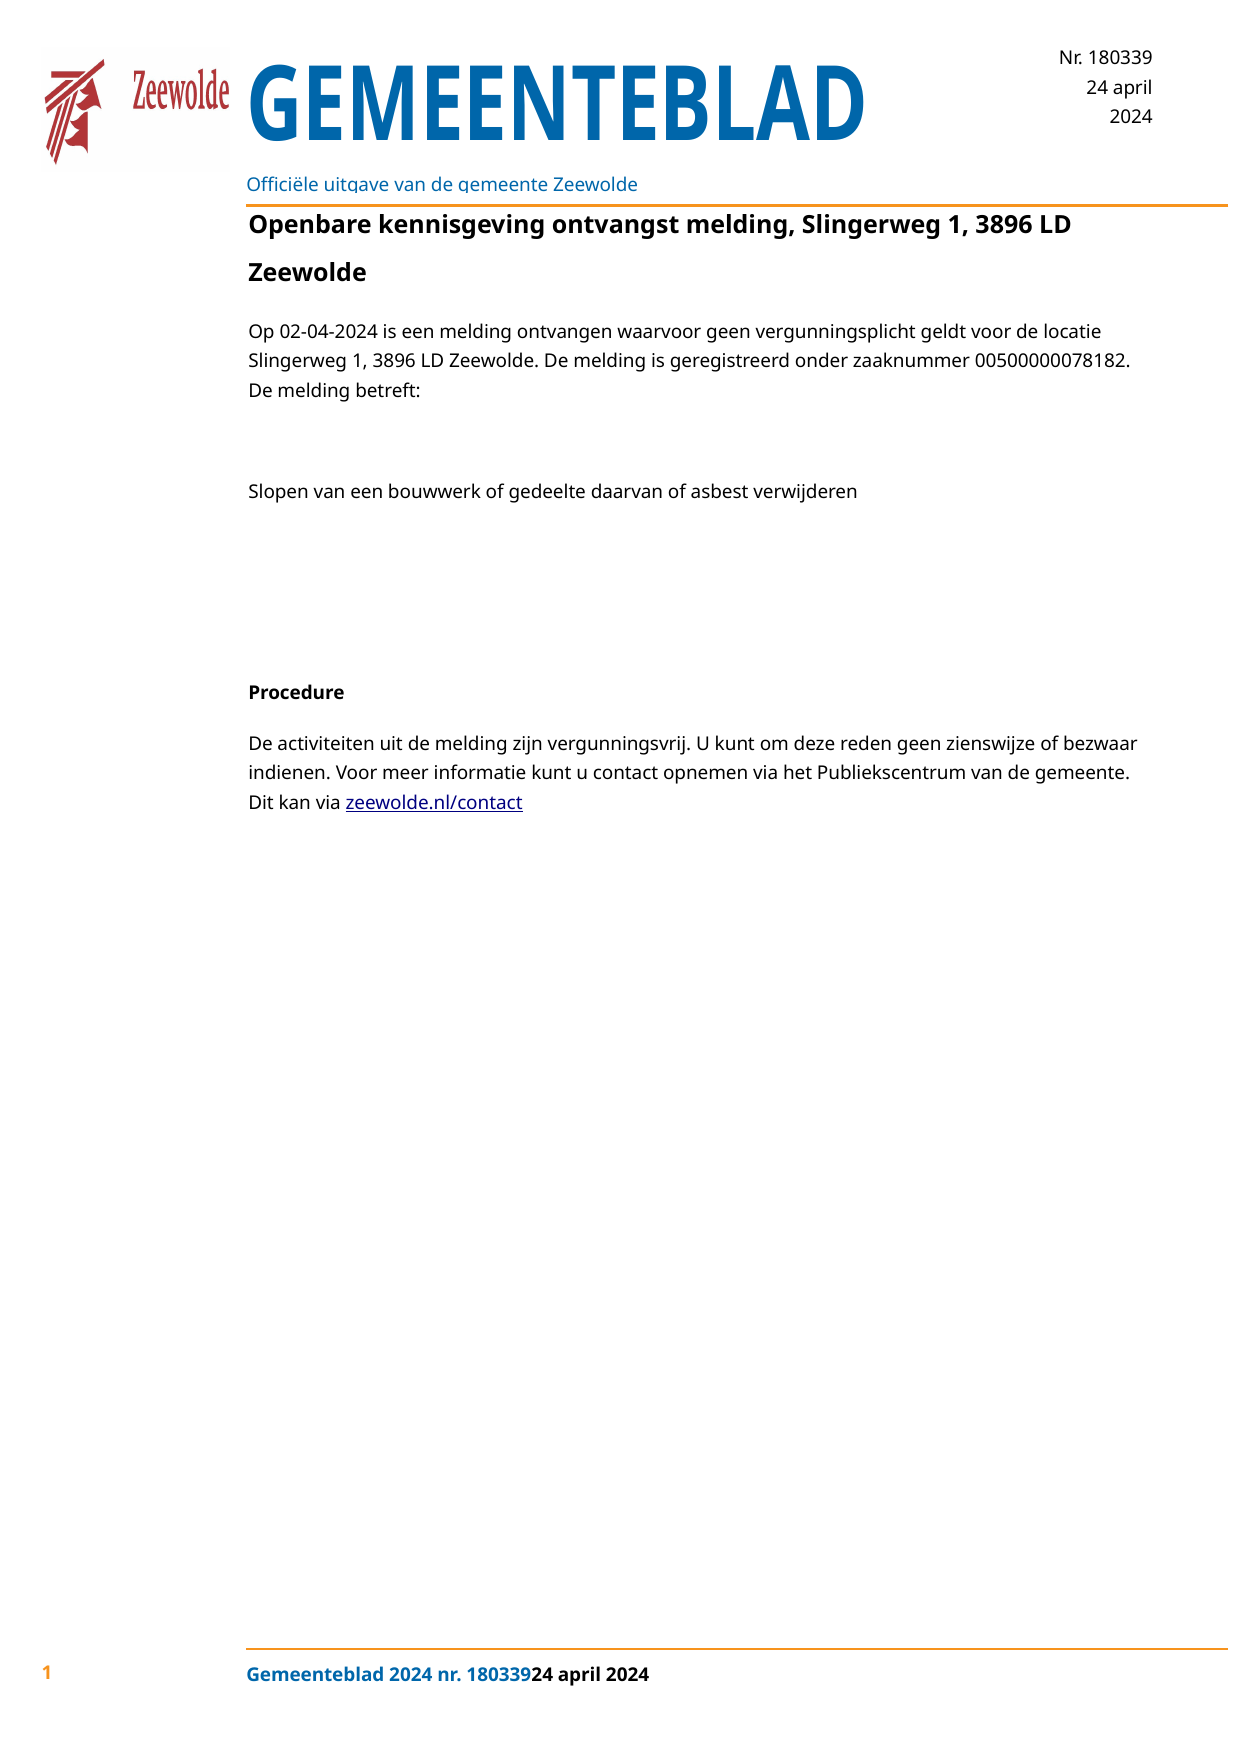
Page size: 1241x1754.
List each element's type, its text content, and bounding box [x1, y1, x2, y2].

text Slopen van een bouwwerk of gedeelte daarvan of asbest verwijderen [248, 478, 1152, 504]
text De activiteiten uit de melding zijn vergunningsvrij. U kunt om deze reden geen zienswijze of bezwaar indienen. Voor meer informatie kunt u contact opnemen via het Publiekscentrum van de gemeente. Dit kan via zeewolde.nl/contact [248, 730, 1152, 815]
text Openbare kennisgeving ontvangst melding, Slingerweg 1, 3896 LD Zeewolde [248, 207, 1152, 288]
text Op 02-04-2024 is een melding ontvangen waarvoor geen vergunningsplicht geldt voor de locatie Slingerweg 1, 3896 LD Zeewolde. De melding is geregistreerd onder zaaknummer 00500000078182. De melding betreft: [248, 318, 1152, 403]
picture [41, 47, 231, 172]
text Procedure [248, 679, 1152, 705]
